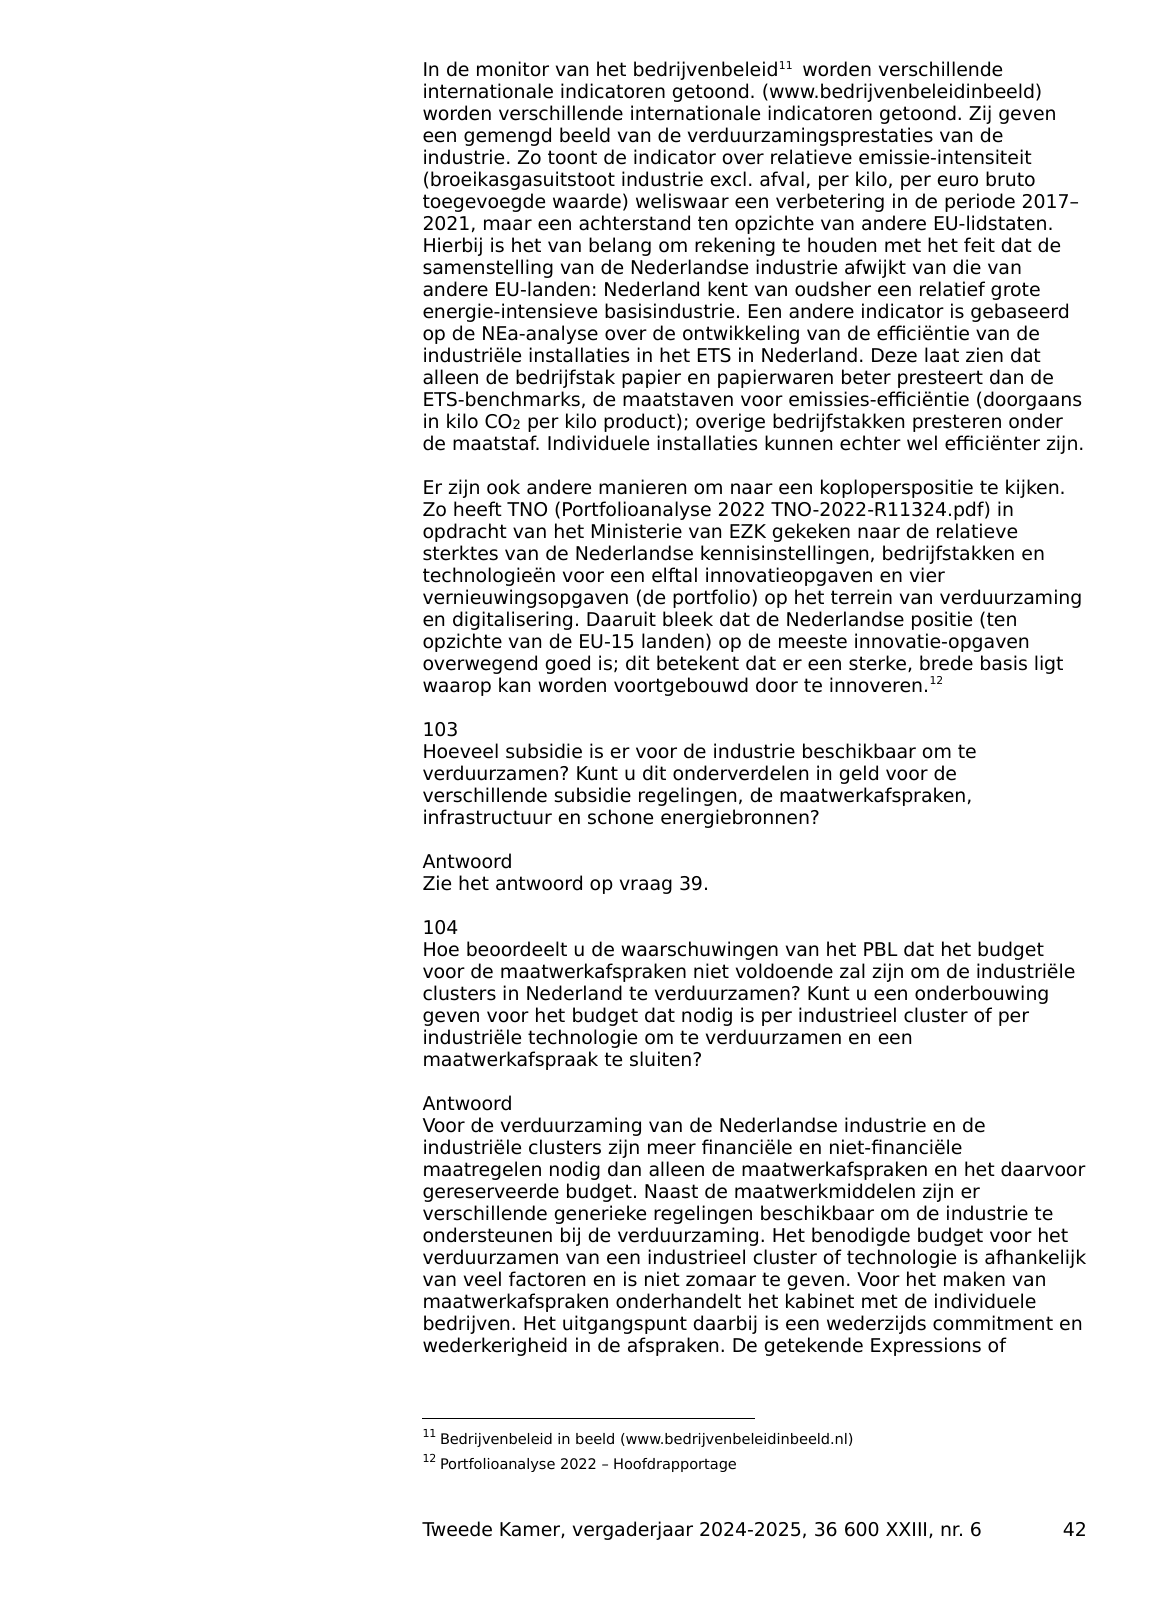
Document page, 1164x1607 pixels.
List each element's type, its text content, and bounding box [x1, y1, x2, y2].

text Portfolioanalyse 2022 – Hoofdrapportage [422, 1452, 1087, 1474]
text Antwoord [422, 1093, 1087, 1115]
text 104 [422, 917, 1087, 939]
text Bedrijvenbeleid in beeld (www.bedrijvenbeleidinbeeld.nl) [422, 1427, 1087, 1449]
text 103 [422, 719, 1087, 741]
text In de monitor van het bedrijvenbeleid worden verschillende internationale indicatoren getoond. (www.bedrijvenbeleidinbeeld) worden verschillende internationale indicatoren getoond. Zij geven een gemengd beeld van de verduurzamingsprestaties van de industrie. Zo toont de indicator over relatieve emissie-intensiteit (broeikasgasuitstoot industrie excl. afval, per kilo, per euro bruto toegevoegde waarde) weliswaar een verbetering in de periode 2017–2021, maar een achterstand ten opzichte van andere EU-lidstaten. Hierbij is het van belang om rekening te houden met het feit dat de samenstelling van de Nederlandse industrie afwijkt van die van andere EU-landen: Nederland kent van oudsher een relatief grote energie-intensieve basisindustrie. Een andere indicator is gebaseerd op de NEa-analyse over de ontwikkeling van de efficiëntie van de industriële installaties in het ETS in Nederland. Deze laat zien dat alleen de bedrijfstak papier en papierwaren beter presteert dan de ETS-benchmarks, de maatstaven voor emissies-efficiëntie (doorgaans in kilo CO2 per kilo product); overige bedrijfstakken presteren onder de maatstaf. Individuele installaties kunnen echter wel efficiënter zijn. [422, 59, 1087, 455]
text Hoe beoordeelt u de waarschuwingen van het PBL dat het budget voor de maatwerkafspraken niet voldoende zal zijn om de industriële clusters in Nederland te verduurzamen? Kunt u een onderbouwing geven voor het budget dat nodig is per industrieel cluster of per industriële technologie om te verduurzamen en een maatwerkafspraak te sluiten? [422, 939, 1087, 1071]
text Voor de verduurzaming van de Nederlandse industrie en de industriële clusters zijn meer financiële en niet-financiële maatregelen nodig dan alleen de maatwerkafspraken en het daarvoor gereserveerde budget. Naast de maatwerkmiddelen zijn er verschillende generieke regelingen beschikbaar om de industrie te ondersteunen bij de verduurzaming. Het benodigde budget voor het verduurzamen van een industrieel cluster of technologie is afhankelijk van veel factoren en is niet zomaar te geven. Voor het maken van maatwerkafspraken onderhandelt het kabinet met de individuele bedrijven. Het uitgangspunt daarbij is een wederzijds commitment en wederkerigheid in de afspraken. De getekende Expressions of [422, 1115, 1087, 1357]
text Antwoord [422, 851, 1087, 873]
text Er zijn ook andere manieren om naar een koploperspositie te kijken. Zo heeft TNO (Portfolioanalyse 2022 TNO-2022-R11324.pdf) in opdracht van het Ministerie van EZK gekeken naar de relatieve sterktes van de Nederlandse kennisinstellingen, bedrijfstakken en technologieën voor een elftal innovatieopgaven en vier vernieuwingsopgaven (de portfolio) op het terrein van verduurzaming en digitalisering. Daaruit bleek dat de Nederlandse positie (ten opzichte van de EU-15 landen) op de meeste innovatie-opgaven overwegend goed is; dit betekent dat er een sterke, brede basis ligt waarop kan worden voortgebouwd door te innoveren. [422, 477, 1087, 697]
text Zie het antwoord op vraag 39. [422, 873, 1087, 895]
text Hoeveel subsidie is er voor de industrie beschikbaar om te verduurzamen? Kunt u dit onderverdelen in geld voor de verschillende subsidie regelingen, de maatwerkafspraken, infrastructuur en schone energiebronnen? [422, 741, 1087, 829]
